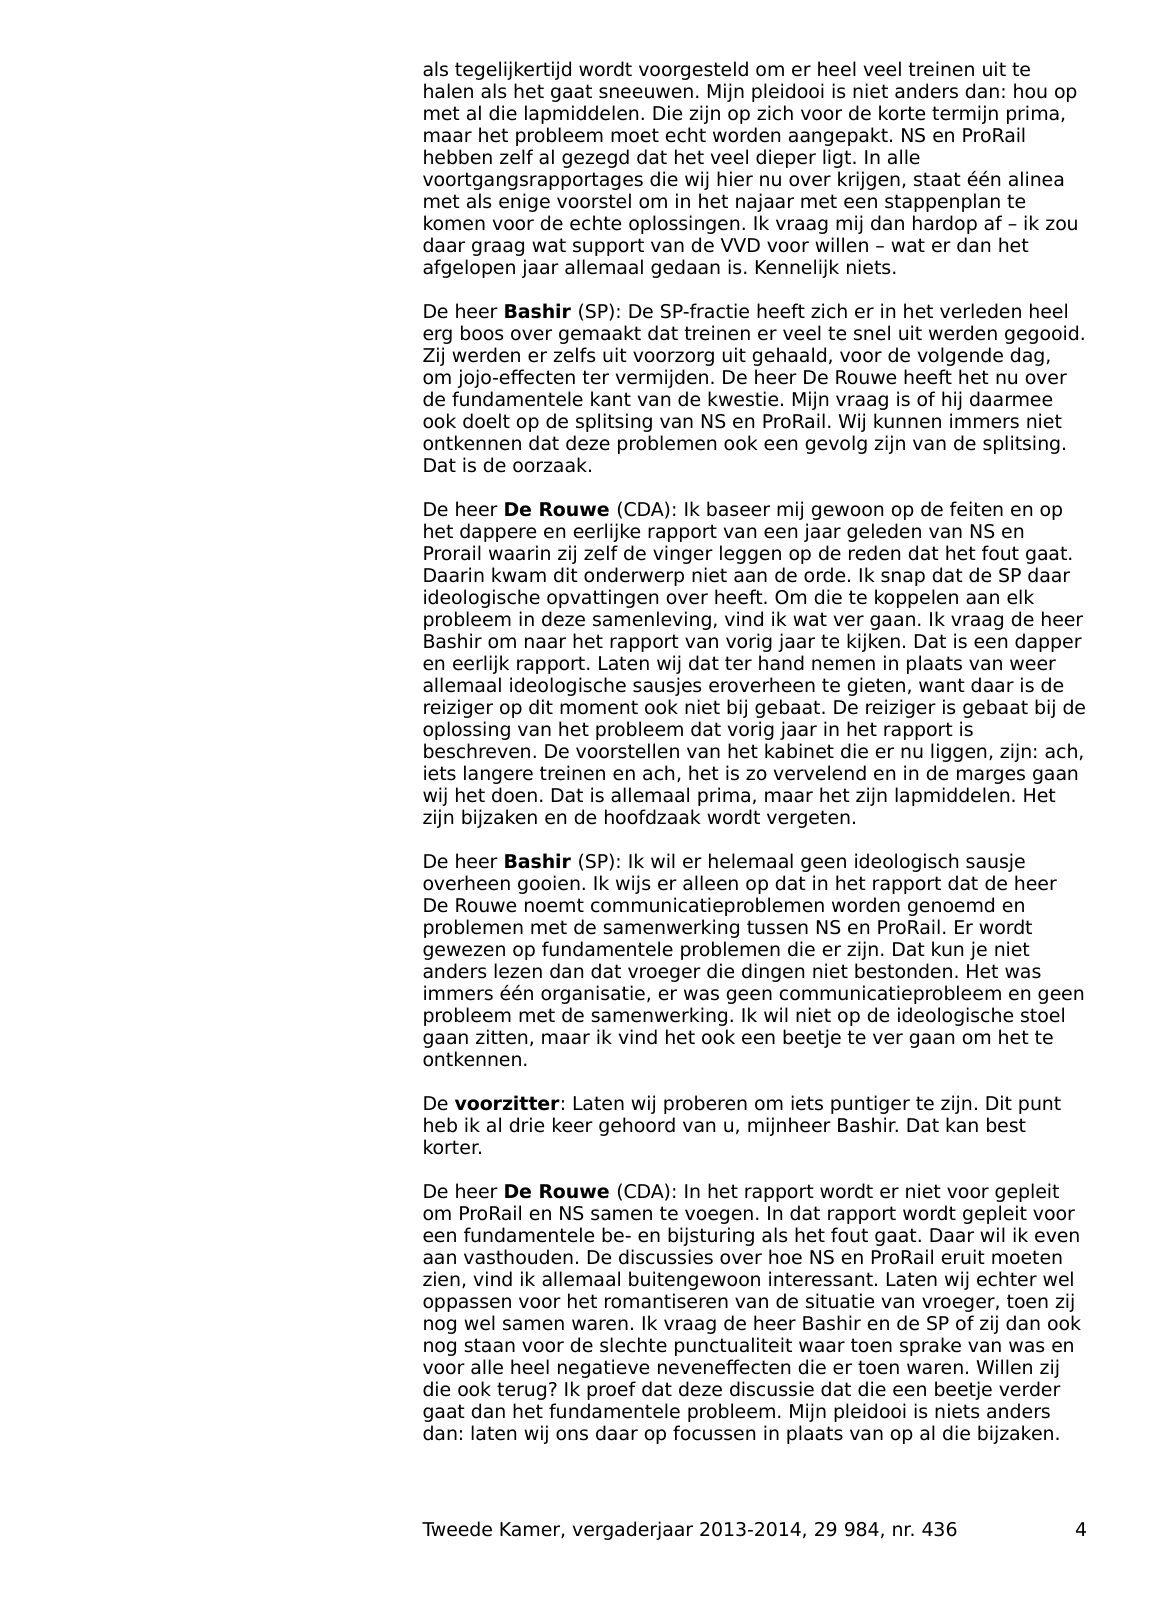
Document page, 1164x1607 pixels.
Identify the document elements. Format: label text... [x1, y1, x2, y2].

text De heer De Rouwe (CDA): In het rapport wordt er niet voor gepleit om ProRail en NS samen te voegen. In dat rapport wordt gepleit voor een fundamentele be- en bijsturing als het fout gaat. Daar wil ik even aan vasthouden. De discussies over hoe NS en ProRail eruit moeten zien, vind ik allemaal buitengewoon interessant. Laten wij echter wel oppassen voor het romantiseren van de situatie van vroeger, toen zij nog wel samen waren. Ik vraag de heer Bashir en de SP of zij dan ook nog staan voor de slechte punctualiteit waar toen sprake van was en voor alle heel negatieve neveneffecten die er toen waren. Willen zij die ook terug? Ik proef dat deze discussie dat die een beetje verder gaat dan het fundamentele probleem. Mijn pleidooi is niets anders dan: laten wij ons daar op focussen in plaats van op al die bijzaken. [422, 1181, 1087, 1445]
text De heer De Rouwe (CDA): Ik baseer mij gewoon op de feiten en op het dappere en eerlijke rapport van een jaar geleden van NS en Prorail waarin zij zelf de vinger leggen op de reden dat het fout gaat. Daarin kwam dit onderwerp niet aan de orde. Ik snap dat de SP daar ideologische opvattingen over heeft. Om die te koppelen aan elk probleem in deze samenleving, vind ik wat ver gaan. Ik vraag de heer Bashir om naar het rapport van vorig jaar te kijken. Dat is een dapper en eerlijk rapport. Laten wij dat ter hand nemen in plaats van weer allemaal ideologische sausjes eroverheen te gieten, want daar is de reiziger op dit moment ook niet bij gebaat. De reiziger is gebaat bij de oplossing van het probleem dat vorig jaar in het rapport is beschreven. De voorstellen van het kabinet die er nu liggen, zijn: ach, iets langere treinen en ach, het is zo vervelend en in de marges gaan wij het doen. Dat is allemaal prima, maar het zijn lapmiddelen. Het zijn bijzaken en de hoofdzaak wordt vergeten. [422, 499, 1087, 829]
text als tegelijkertijd wordt voorgesteld om er heel veel treinen uit te halen als het gaat sneeuwen. Mijn pleidooi is niet anders dan: hou op met al die lapmiddelen. Die zijn op zich voor de korte termijn prima, maar het probleem moet echt worden aangepakt. NS en ProRail hebben zelf al gezegd dat het veel dieper ligt. In alle voortgangsrapportages die wij hier nu over krijgen, staat één alinea met als enige voorstel om in het najaar met een stappenplan te komen voor de echte oplossingen. Ik vraag mij dan hardop af – ik zou daar graag wat support van de VVD voor willen – wat er dan het afgelopen jaar allemaal gedaan is. Kennelijk niets. [422, 59, 1087, 279]
text De voorzitter: Laten wij proberen om iets puntiger te zijn. Dit punt heb ik al drie keer gehoord van u, mijnheer Bashir. Dat kan best korter. [422, 1093, 1087, 1159]
text De heer Bashir (SP): Ik wil er helemaal geen ideologisch sausje overheen gooien. Ik wijs er alleen op dat in het rapport dat de heer De Rouwe noemt communicatieproblemen worden genoemd en problemen met de samenwerking tussen NS en ProRail. Er wordt gewezen op fundamentele problemen die er zijn. Dat kun je niet anders lezen dan dat vroeger die dingen niet bestonden. Het was immers één organisatie, er was geen communicatieprobleem en geen probleem met de samenwerking. Ik wil niet op de ideologische stoel gaan zitten, maar ik vind het ook een beetje te ver gaan om het te ontkennen. [422, 851, 1087, 1071]
text De heer Bashir (SP): De SP-fractie heeft zich er in het verleden heel erg boos over gemaakt dat treinen er veel te snel uit werden gegooid. Zij werden er zelfs uit voorzorg uit gehaald, voor de volgende dag, om jojo-effecten ter vermijden. De heer De Rouwe heeft het nu over de fundamentele kant van de kwestie. Mijn vraag is of hij daarmee ook doelt op de splitsing van NS en ProRail. Wij kunnen immers niet ontkennen dat deze problemen ook een gevolg zijn van de splitsing. Dat is de oorzaak. [422, 301, 1087, 477]
